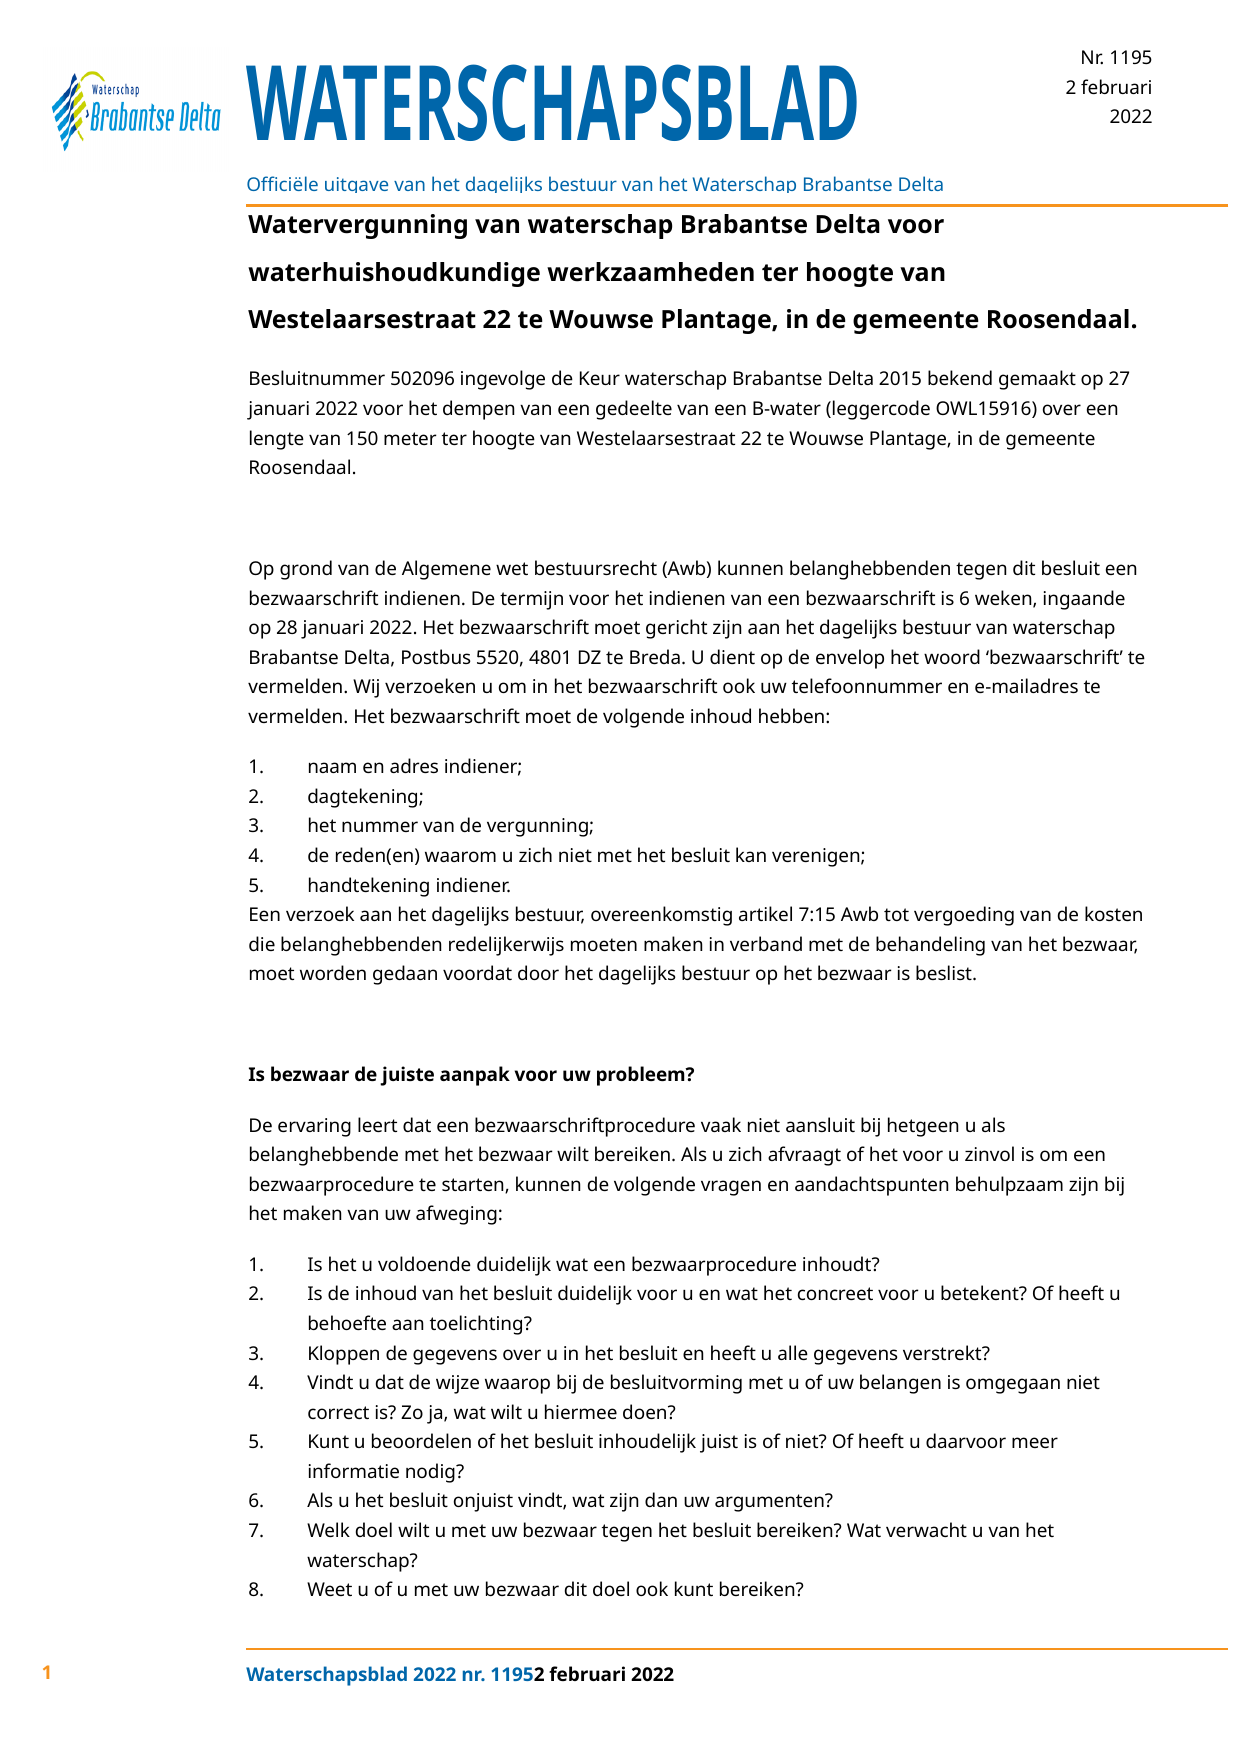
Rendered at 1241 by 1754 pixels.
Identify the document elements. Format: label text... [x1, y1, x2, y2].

text Is bezwaar de juiste aanpak voor uw probleem? [248, 1061, 1152, 1087]
list Weet u of u met uw bezwaar dit doel ook kunt bereiken? [248, 1576, 1152, 1602]
list Vindt u dat de wijze waarop bij de besluitvorming met u of uw belangen is omgegaan niet correct is? Zo ja, wat wilt u hiermee doen? [248, 1369, 1152, 1424]
list Welk doel wilt u met uw bezwaar tegen het besluit bereiken? Wat verwacht u van het waterschap? [248, 1517, 1152, 1572]
picture [41, 47, 231, 172]
list handtekening indiener. [248, 872, 1152, 897]
list Is de inhoud van het besluit duidelijk voor u en wat het concreet voor u betekent? Of heeft u behoefte aan toelichting? [248, 1281, 1152, 1336]
text Watervergunning van waterschap Brabantse Delta voor waterhuishoudkundige werkzaamheden ter hoogte van Westelaarsestraat 22 te Wouwse Plantage, in de gemeente Roosendaal. [248, 207, 1152, 336]
list het nummer van de vergunning; [248, 813, 1152, 838]
list Is het u voldoende duidelijk wat een bezwaarprocedure inhoudt? [248, 1251, 1152, 1277]
list de reden(en) waarom u zich niet met het besluit kan verenigen; [248, 842, 1152, 868]
text Een verzoek aan het dagelijks bestuur, overeenkomstig artikel 7:15 Awb tot vergoeding van de kosten die belanghebbenden redelijkerwijs moeten maken in verband met de behandeling van het bezwaar, moet worden gedaan voordat door het dagelijks bestuur op het bezwaar is beslist. [248, 901, 1152, 986]
list Als u het besluit onjuist vindt, wat zijn dan uw argumenten? [248, 1488, 1152, 1513]
list naam en adres indiener; [248, 753, 1152, 779]
text Op grond van de Algemene wet bestuursrecht (Awb) kunnen belanghebbenden tegen dit besluit een bezwaarschrift indienen. De termijn voor het indienen van een bezwaarschrift is 6 weken, ingaande op 28 januari 2022. Het bezwaarschrift moet gericht zijn aan het dagelijks bestuur van waterschap Brabantse Delta, Postbus 5520, 4801 DZ te Breda. U dient op de envelop het woord ‘bezwaarschrift’ te vermelden. Wij verzoeken u om in het bezwaarschrift ook uw telefoonnummer en e‑mailadres te vermelden. Het bezwaarschrift moet de volgende inhoud hebben: [248, 555, 1152, 729]
list dagtekening; [248, 783, 1152, 809]
list Kloppen de gegevens over u in het besluit en heeft u alle gegevens verstrekt? [248, 1340, 1152, 1365]
text Besluitnummer 502096 ingevolge de Keur waterschap Brabantse Delta 2015 bekend gemaakt op 27 januari 2022 voor het dempen van een gedeelte van een B-water (leggercode OWL15916) over een lengte van 150 meter ter hoogte van Westelaarsestraat 22 te Wouwse Plantage, in de gemeente Roosendaal. [248, 366, 1152, 480]
text De ervaring leert dat een bezwaarschriftprocedure vaak niet aansluit bij hetgeen u als belanghebbende met het bezwaar wilt bereiken. Als u zich afvraagt of het voor u zinvol is om een bezwaarprocedure te starten, kunnen de volgende vragen en aandachtspunten behulpzaam zijn bij het maken van uw afweging: [248, 1112, 1152, 1226]
list Kunt u beoordelen of het besluit inhoudelijk juist is of niet? Of heeft u daarvoor meer informatie nodig? [248, 1428, 1152, 1484]
